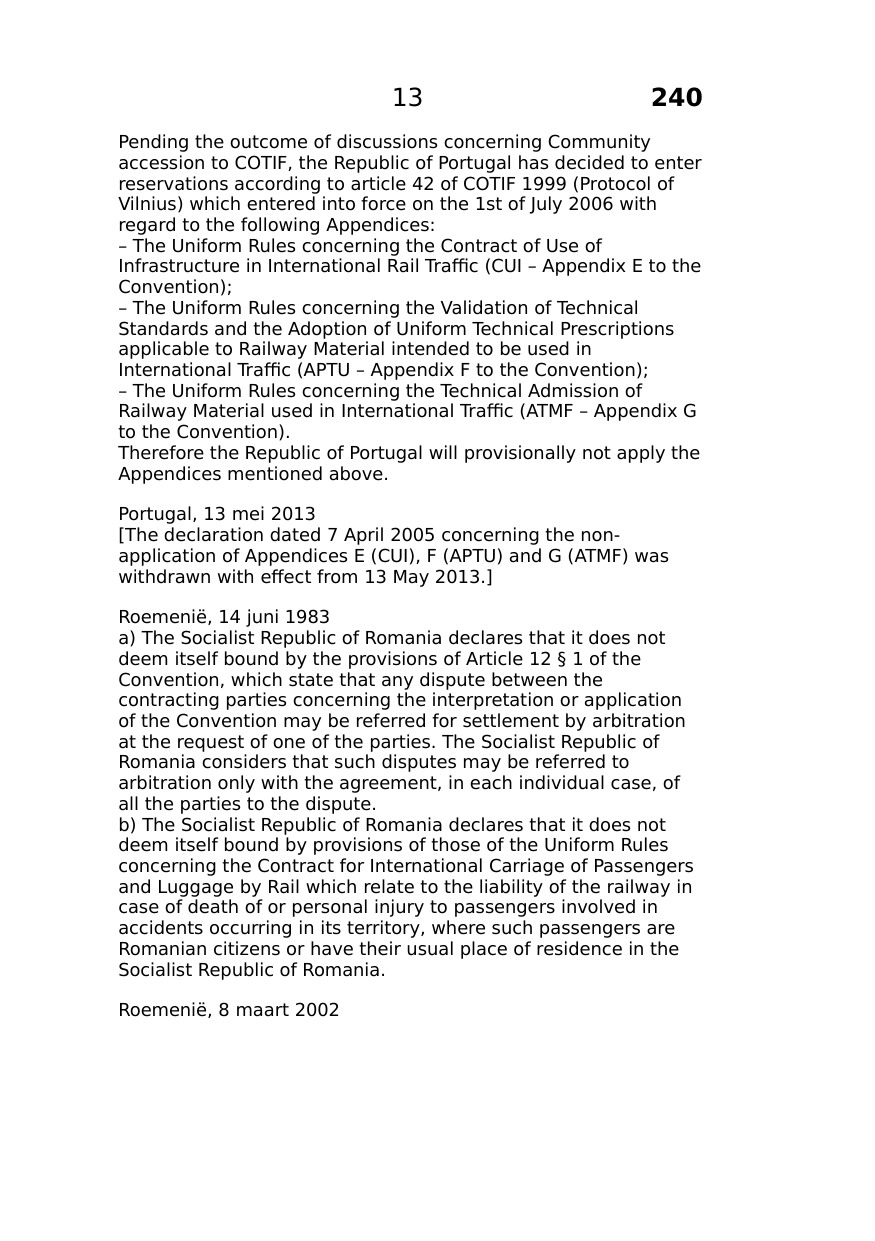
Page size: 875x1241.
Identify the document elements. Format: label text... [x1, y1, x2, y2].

text – The Uniform Rules concerning the Technical Admission of Railway Material used in International Traffic (ATMF – Appendix G to the Convention). [118, 381, 703, 443]
text [The declaration dated 7 April 2005 concerning the non-application of Appendices E (CUI), F (APTU) and G (ATMF) was withdrawn with effect from 13 May 2013.] [118, 525, 703, 587]
text Pending the outcome of discussions concerning Community accession to COTIF, the Republic of Portugal has decided to enter reservations according to article 42 of COTIF 1999 (Protocol of Vilnius) which entered into force on the 1st of July 2006 with regard to the following Appendices: [118, 132, 703, 236]
text – The Uniform Rules concerning the Validation of Technical Standards and the Adoption of Uniform Technical Prescriptions applicable to Railway Material intended to be used in International Traffic (APTU – Appendix F to the Convention); [118, 298, 703, 381]
text – The Uniform Rules concerning the Contract of Use of Infrastructure in International Rail Traffic (CUI – Appendix E to the Convention); [118, 236, 703, 298]
text Therefore the Republic of Portugal will provisionally not apply the Appendices mentioned above. [118, 443, 703, 484]
text Roemenië, 8 maart 2002 [118, 1000, 703, 1021]
text Portugal, 13 mei 2013 [118, 504, 703, 525]
text Roemenië, 14 juni 1983 [118, 607, 703, 628]
text b) The Socialist Republic of Romania declares that it does not deem itself bound by provisions of those of the Uniform Rules concerning the Contract for International Carriage of Passengers and Luggage by Rail which relate to the liability of the railway in case of death of or personal injury to passengers involved in accidents occurring in its territory, where such passengers are Romanian citizens or have their usual place of residence in the Socialist Republic of Romania. [118, 814, 703, 980]
text a) The Socialist Republic of Romania declares that it does not deem itself bound by the provisions of Article 12 § 1 of the Convention, which state that any dispute between the contracting parties concerning the interpretation or application of the Convention may be referred for settlement by arbitration at the request of one of the parties. The Socialist Republic of Romania considers that such disputes may be referred to arbitration only with the agreement, in each individual case, of all the parties to the dispute. [118, 628, 703, 814]
